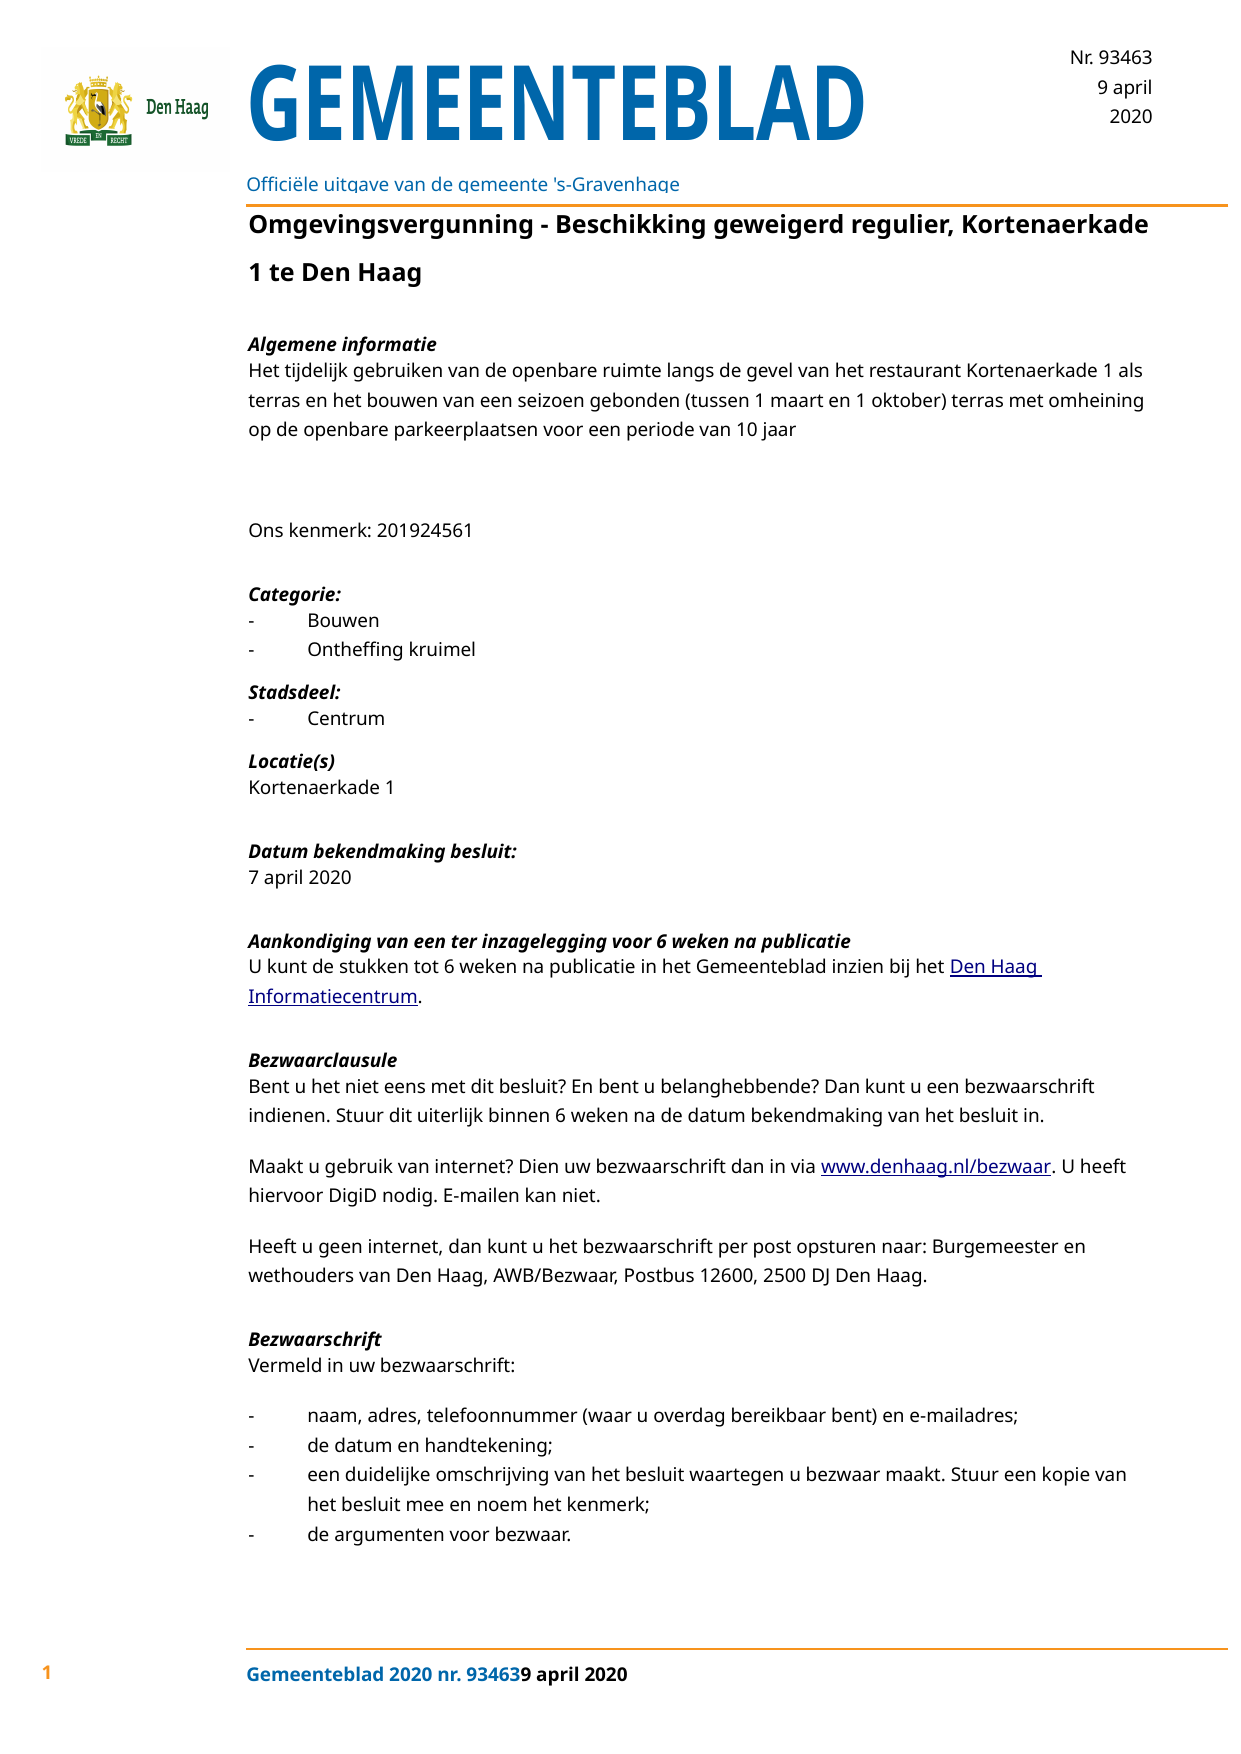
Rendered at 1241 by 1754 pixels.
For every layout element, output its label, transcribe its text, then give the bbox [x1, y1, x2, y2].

text Categorie: [248, 581, 1152, 607]
text Locatie(s) [248, 748, 1152, 774]
list naam, adres, telefoonnummer (waar u overdag bereikbaar bent) en e-mailadres; [248, 1402, 1152, 1428]
text Datum bekendmaking besluit: [248, 838, 1152, 864]
list de argumenten voor bezwaar. [248, 1521, 1152, 1547]
list Bouwen [248, 607, 1152, 633]
text Bezwaarschrift [248, 1326, 1152, 1352]
text Stadsdeel: [248, 679, 1152, 705]
list de datum en handtekening; [248, 1432, 1152, 1458]
picture [41, 47, 231, 172]
text Algemene informatie [248, 331, 1152, 357]
text Bent u het niet eens met dit besluit? En bent u belanghebbende? Dan kunt u een bezwaarschrift indienen. Stuur dit uiterlijk binnen 6 weken na de datum bekendmaking van het besluit in. [248, 1073, 1152, 1128]
text Maakt u gebruik van internet? Dien uw bezwaarschrift dan in via www.denhaag.nl/bezwaar. U heeft hiervoor DigiD nodig. E-mailen kan niet. [248, 1153, 1152, 1208]
text Ons kenmerk: 201924561 [248, 517, 1152, 543]
text Omgevingsvergunning - Beschikking geweigerd regulier, Kortenaerkade 1 te Den Haag [248, 207, 1152, 288]
text Heeft u geen internet, dan kunt u het bezwaarschrift per post opsturen naar: Burgemeester en wethouders van Den Haag, AWB/Bezwaar, Postbus 12600, 2500 DJ Den Haag. [248, 1233, 1152, 1288]
list Centrum [248, 705, 1152, 731]
text Het tijdelijk gebruiken van de openbare ruimte langs de gevel van het restaurant Kortenaerkade 1 als terras en het bouwen van een seizoen gebonden (tussen 1 maart en 1 oktober) terras met omheining op de openbare parkeerplaatsen voor een periode van 10 jaar [248, 357, 1152, 442]
text 7 april 2020 [248, 864, 1152, 889]
text U kunt de stukken tot 6 weken na publicatie in het Gemeenteblad inzien bij het Den Haag Informatiecentrum. [248, 953, 1152, 1009]
text Kortenaerkade 1 [248, 774, 1152, 800]
list een duidelijke omschrijving van het besluit waartegen u bezwaar maakt. Stuur een kopie van het besluit mee en noem het kenmerk; [248, 1462, 1152, 1517]
list Ontheffing kruimel [248, 636, 1152, 662]
text Bezwaarclausule [248, 1047, 1152, 1073]
text Aankondiging van een ter inzagelegging voor 6 weken na publicatie [248, 928, 1152, 953]
text Vermeld in uw bezwaarschrift: [248, 1352, 1152, 1378]
